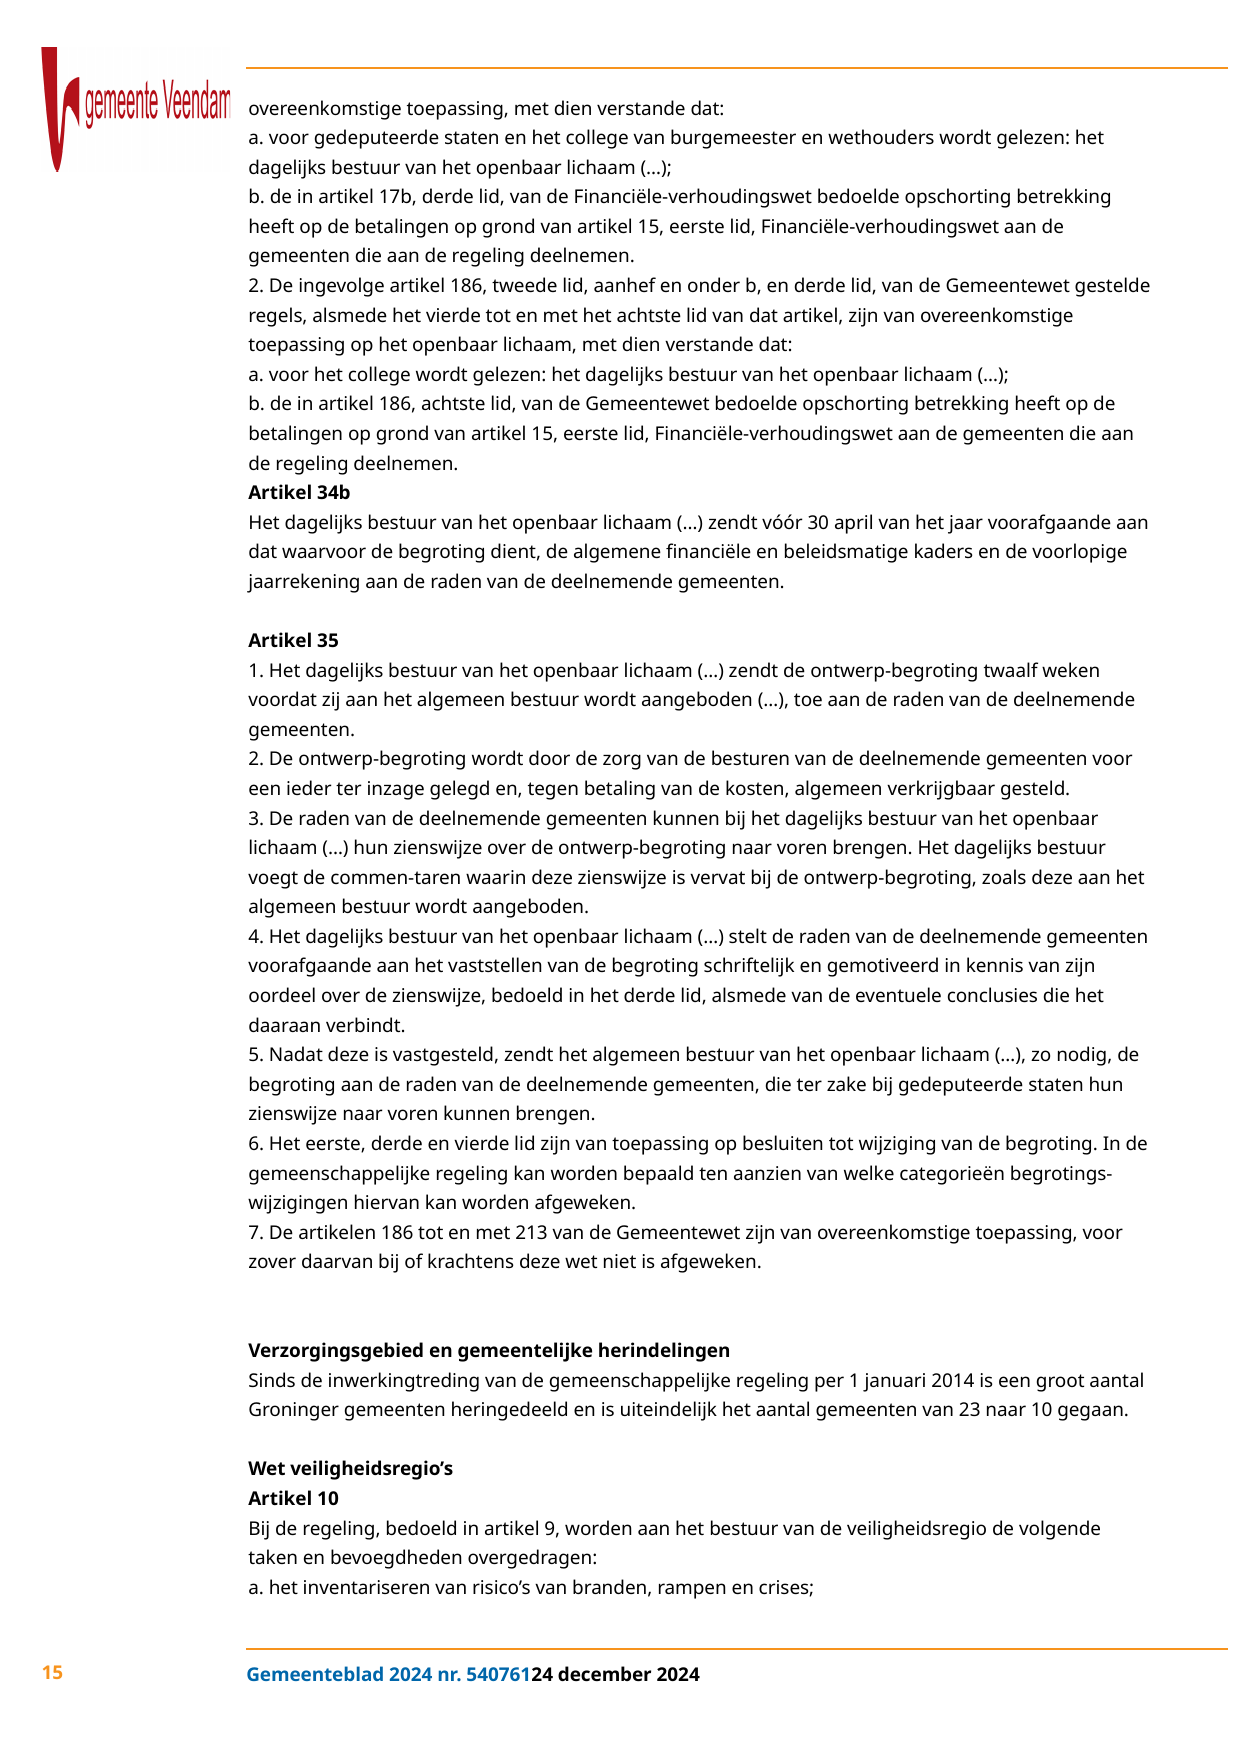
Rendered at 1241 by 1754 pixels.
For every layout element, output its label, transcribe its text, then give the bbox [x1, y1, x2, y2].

text 6. Het eerste, derde en vierde lid zijn van toepassing op besluiten tot wijziging van de begroting. In de gemeenschappelijke regeling kan worden bepaald ten aanzien van welke categorieën begrotings-wijzigingen hiervan kan worden afgeweken. [248, 1130, 1152, 1215]
text 5. Nadat deze is vastgesteld, zendt het algemeen bestuur van het openbaar lichaam (…), zo nodig, de begroting aan de raden van de deelnemende gemeenten, die ter zake bij gedeputeerde staten hun zienswijze naar voren kunnen brengen. [248, 1041, 1152, 1126]
text Sinds de inwerkingtreding van de gemeenschappelijke regeling per 1 januari 2014 is een groot aantal Groninger gemeenten heringedeeld en is uiteindelijk het aantal gemeenten van 23 naar 10 gegaan. [248, 1367, 1152, 1422]
text a. het inventariseren van risico’s van branden, rampen en crises; [248, 1574, 1152, 1600]
text Artikel 34b [248, 479, 1152, 505]
picture [41, 47, 231, 172]
text 2. De ingevolge artikel 186, tweede lid, aanhef en onder b, en derde lid, van de Gemeentewet gestelde regels, alsmede het vierde tot en met het achtste lid van dat artikel, zijn van overeenkomstige toepassing op het openbaar lichaam, met dien verstande dat: [248, 272, 1152, 357]
text overeenkomstige toepassing, met dien verstande dat: [248, 95, 1152, 121]
text Wet veiligheidsregio’s [248, 1456, 1152, 1481]
text a. voor gedeputeerde staten en het college van burgemeester en wethouders wordt gelezen: het dagelijks bestuur van het openbaar lichaam (…); [248, 124, 1152, 180]
text 1. Het dagelijks bestuur van het openbaar lichaam (…) zendt de ontwerp-begroting twaalf weken voordat zij aan het algemeen bestuur wordt aangeboden (…), toe aan de raden van de deelnemende gemeenten. [248, 657, 1152, 742]
text Bij de regeling, bedoeld in artikel 9, worden aan het bestuur van de veiligheidsregio de volgende taken en bevoegdheden overgedragen: [248, 1515, 1152, 1570]
text b. de in artikel 186, achtste lid, van de Gemeentewet bedoelde opschorting betrekking heeft op de betalingen op grond van artikel 15, eerste lid, Financiële-verhoudingswet aan de gemeenten die aan de regeling deelnemen. [248, 391, 1152, 476]
text Het dagelijks bestuur van het openbaar lichaam (…) zendt vóór 30 april van het jaar voorafgaande aan dat waarvoor de begroting dient, de algemene financiële en beleidsmatige kaders en de voorlopige jaarrekening aan de raden van de deelnemende gemeenten. [248, 509, 1152, 594]
text 3. De raden van de deelnemende gemeenten kunnen bij het dagelijks bestuur van het openbaar lichaam (…) hun zienswijze over de ontwerp-begroting naar voren brengen. Het dagelijks bestuur voegt de commen-taren waarin deze zienswijze is vervat bij de ontwerp-begroting, zoals deze aan het algemeen bestuur wordt aangeboden. [248, 805, 1152, 919]
text 7. De artikelen 186 tot en met 213 van de Gemeentewet zijn van overeenkomstige toepassing, voor zover daarvan bij of krachtens deze wet niet is afgeweken. [248, 1219, 1152, 1274]
text 2. De ontwerp-begroting wordt door de zorg van de besturen van de deelnemende gemeenten voor een ieder ter inzage gelegd en, tegen betaling van de kosten, algemeen verkrijgbaar gesteld. [248, 746, 1152, 801]
text b. de in artikel 17b, derde lid, van de Financiële-verhoudingswet bedoelde opschorting betrekking heeft op de betalingen op grond van artikel 15, eerste lid, Financiële-verhoudingswet aan de gemeenten die aan de regeling deelnemen. [248, 183, 1152, 268]
text Artikel 35 [248, 627, 1152, 653]
text Artikel 10 [248, 1485, 1152, 1511]
text 4. Het dagelijks bestuur van het openbaar lichaam (…) stelt de raden van de deelnemende gemeenten voorafgaande aan het vaststellen van de begroting schriftelijk en gemotiveerd in kennis van zijn oordeel over de zienswijze, bedoeld in het derde lid, alsmede van de eventuele conclusies die het daaraan verbindt. [248, 923, 1152, 1038]
text Verzorgingsgebied en gemeentelijke herindelingen [248, 1337, 1152, 1363]
text a. voor het college wordt gelezen: het dagelijks bestuur van het openbaar lichaam (…); [248, 361, 1152, 387]
